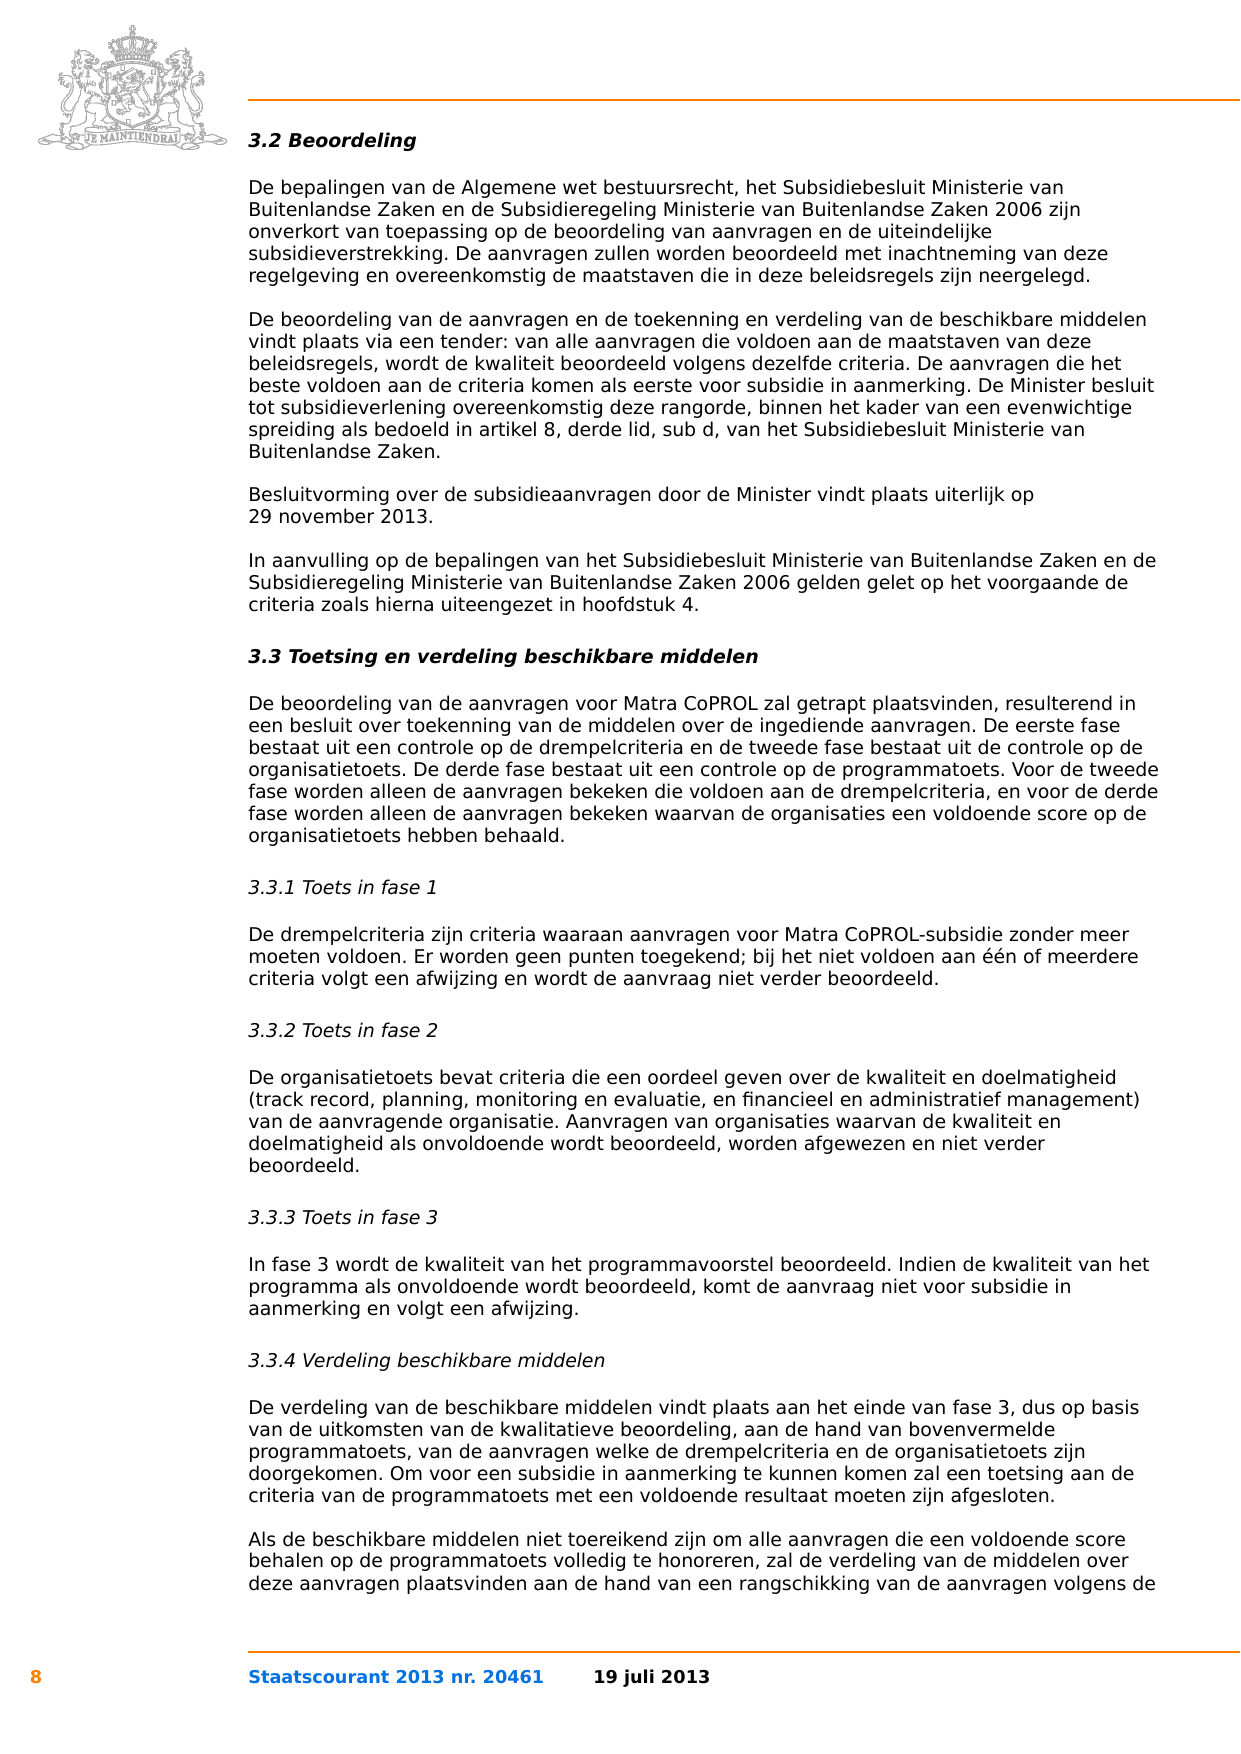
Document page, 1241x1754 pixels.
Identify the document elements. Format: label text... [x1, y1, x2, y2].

text In fase 3 wordt de kwaliteit van het programmavoorstel beoordeeld. Indien de kwaliteit van het programma als onvoldoende wordt beoordeeld, komt de aanvraag niet voor subsidie in aanmerking en volgt een afwijzing. [248, 1254, 1163, 1320]
text In aanvulling op de bepalingen van het Subsidiebesluit Ministerie van Buitenlandse Zaken en de Subsidieregeling Ministerie van Buitenlandse Zaken 2006 gelden gelet op het voorgaande de criteria zoals hierna uiteengezet in hoofdstuk 4. [248, 550, 1163, 616]
subtitle 3.3.1 Toets in fase 1 [248, 877, 1163, 899]
text Als de beschikbare middelen niet toereikend zijn om alle aanvragen die een voldoende score behalen op de programmatoets volledig te honoreren, zal de verdeling van de middelen over deze aanvragen plaatsvinden aan de hand van een rangschikking van de aanvragen volgens de [248, 1528, 1163, 1594]
picture [38, 25, 227, 150]
subtitle 3.3.3 Toets in fase 3 [248, 1207, 1163, 1229]
text De organisatietoets bevat criteria die een oordeel geven over de kwaliteit en doelmatigheid (track record, planning, monitoring en evaluatie, en financieel en administratief management) van de aanvragende organisatie. Aanvragen van organisaties waarvan de kwaliteit en doelmatigheid als onvoldoende wordt beoordeeld, worden afgewezen en niet verder beoordeeld. [248, 1067, 1163, 1177]
subtitle 3.3.2 Toets in fase 2 [248, 1020, 1163, 1042]
text Besluitvorming over de subsidieaanvragen door de Minister vindt plaats uiterlijk op 29 november 2013. [248, 484, 1163, 528]
subtitle 3.3.4 Verdeling beschikbare middelen [248, 1350, 1163, 1372]
subtitle 3.3 Toetsing en verdeling beschikbare middelen [248, 646, 1163, 668]
text De drempelcriteria zijn criteria waaraan aanvragen voor Matra CoPROL-subsidie zonder meer moeten voldoen. Er worden geen punten toegekend; bij het niet voldoen aan één of meerdere criteria volgt een afwijzing en wordt de aanvraag niet verder beoordeeld. [248, 924, 1163, 990]
subtitle 3.2 Beoordeling [248, 130, 1163, 152]
text De bepalingen van de Algemene wet bestuursrecht, het Subsidiebesluit Ministerie van Buitenlandse Zaken en de Subsidieregeling Ministerie van Buitenlandse Zaken 2006 zijn onverkort van toepassing op de beoordeling van aanvragen en de uiteindelijke subsidieverstrekking. De aanvragen zullen worden beoordeeld met inachtneming van deze regelgeving en overeenkomstig de maatstaven die in deze beleidsregels zijn neergelegd. [248, 177, 1163, 287]
text De verdeling van de beschikbare middelen vindt plaats aan het einde van fase 3, dus op basis van de uitkomsten van de kwalitatieve beoordeling, aan de hand van bovenvermelde programmatoets, van de aanvragen welke de drempelcriteria en de organisatietoets zijn doorgekomen. Om voor een subsidie in aanmerking te kunnen komen zal een toetsing aan de criteria van de programmatoets met een voldoende resultaat moeten zijn afgesloten. [248, 1397, 1163, 1507]
text De beoordeling van de aanvragen voor Matra CoPROL zal getrapt plaatsvinden, resulterend in een besluit over toekenning van de middelen over de ingediende aanvragen. De eerste fase bestaat uit een controle op de drempelcriteria en de tweede fase bestaat uit de controle op de organisatietoets. De derde fase bestaat uit een controle op de programmatoets. Voor de tweede fase worden alleen de aanvragen bekeken die voldoen aan de drempelcriteria, en voor de derde fase worden alleen de aanvragen bekeken waarvan de organisaties een voldoende score op de organisatietoets hebben behaald. [248, 693, 1163, 847]
text De beoordeling van de aanvragen en de toekenning en verdeling van de beschikbare middelen vindt plaats via een tender: van alle aanvragen die voldoen aan de maatstaven van deze beleidsregels, wordt de kwaliteit beoordeeld volgens dezelfde criteria. De aanvragen die het beste voldoen aan de criteria komen als eerste voor subsidie in aanmerking. De Minister besluit tot subsidieverlening overeenkomstig deze rangorde, binnen het kader van een evenwichtige spreiding als bedoeld in artikel 8, derde lid, sub d, van het Subsidiebesluit Ministerie van Buitenlandse Zaken. [248, 309, 1163, 462]
